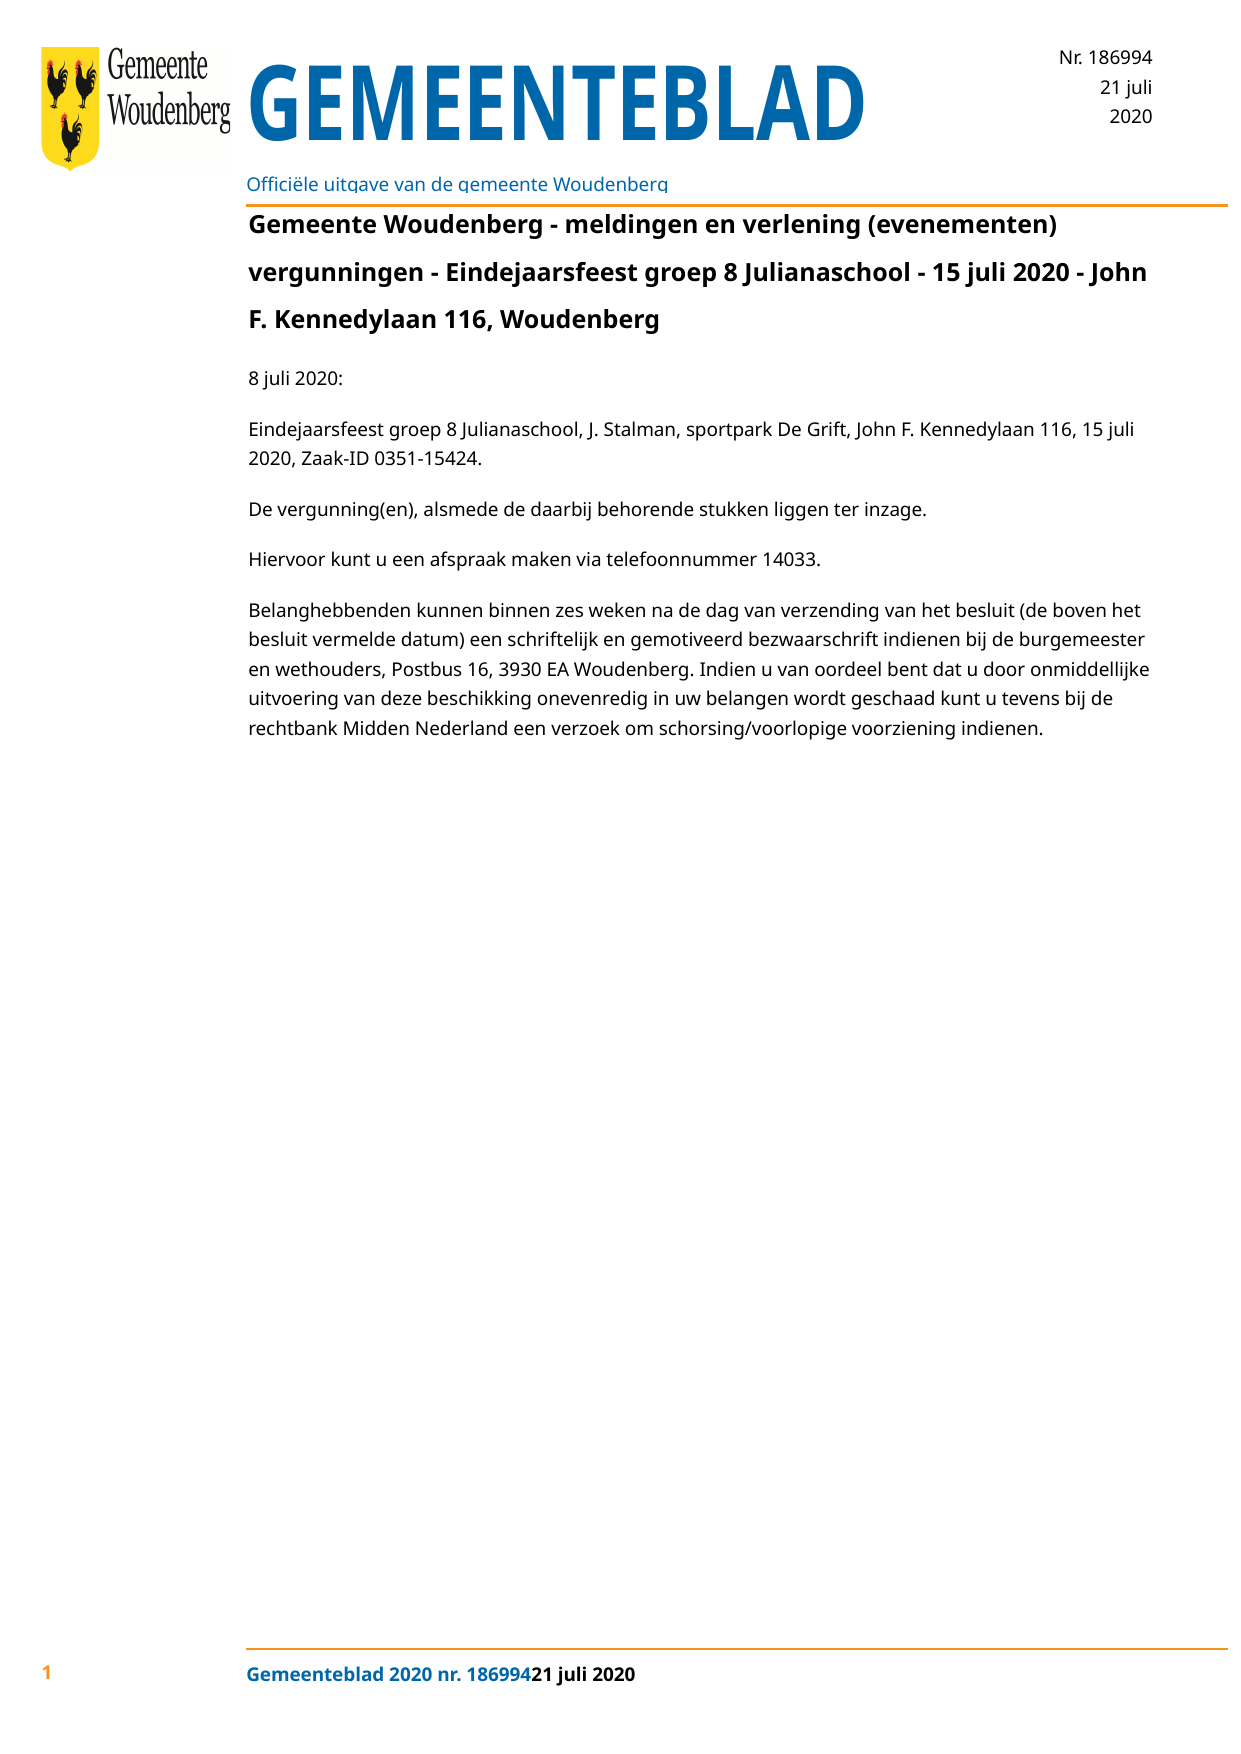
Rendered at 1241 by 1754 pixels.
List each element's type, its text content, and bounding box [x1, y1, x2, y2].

text 8 juli 2020: [248, 366, 1152, 391]
picture [41, 47, 231, 172]
text Eindejaarsfeest groep 8 Julianaschool, J. Stalman, sportpark De Grift, John F. Kennedylaan 116, 15 juli 2020, Zaak-ID 0351-15424. [248, 416, 1152, 471]
text Belanghebbenden kunnen binnen zes weken na de dag van verzending van het besluit (de boven het besluit vermelde datum) een schriftelijk en gemotiveerd bezwaarschrift indienen bij de burgemeester en wethouders, Postbus 16, 3930 EA Woudenberg. Indien u van oordeel bent dat u door onmiddellijke uitvoering van deze beschikking onevenredig in uw belangen wordt geschaad kunt u tevens bij de rechtbank Midden Nederland een verzoek om schorsing/voorlopige voorziening indienen. [248, 597, 1152, 741]
text Gemeente Woudenberg - meldingen en verlening (evenementen) vergunningen - Eindejaarsfeest groep 8 Julianaschool - 15 juli 2020 - John F. Kennedylaan 116, Woudenberg [248, 207, 1152, 336]
text De vergunning(en), alsmede de daarbij behorende stukken liggen ter inzage. [248, 496, 1152, 522]
text Hiervoor kunt u een afspraak maken via telefoonnummer 14033. [248, 546, 1152, 572]
